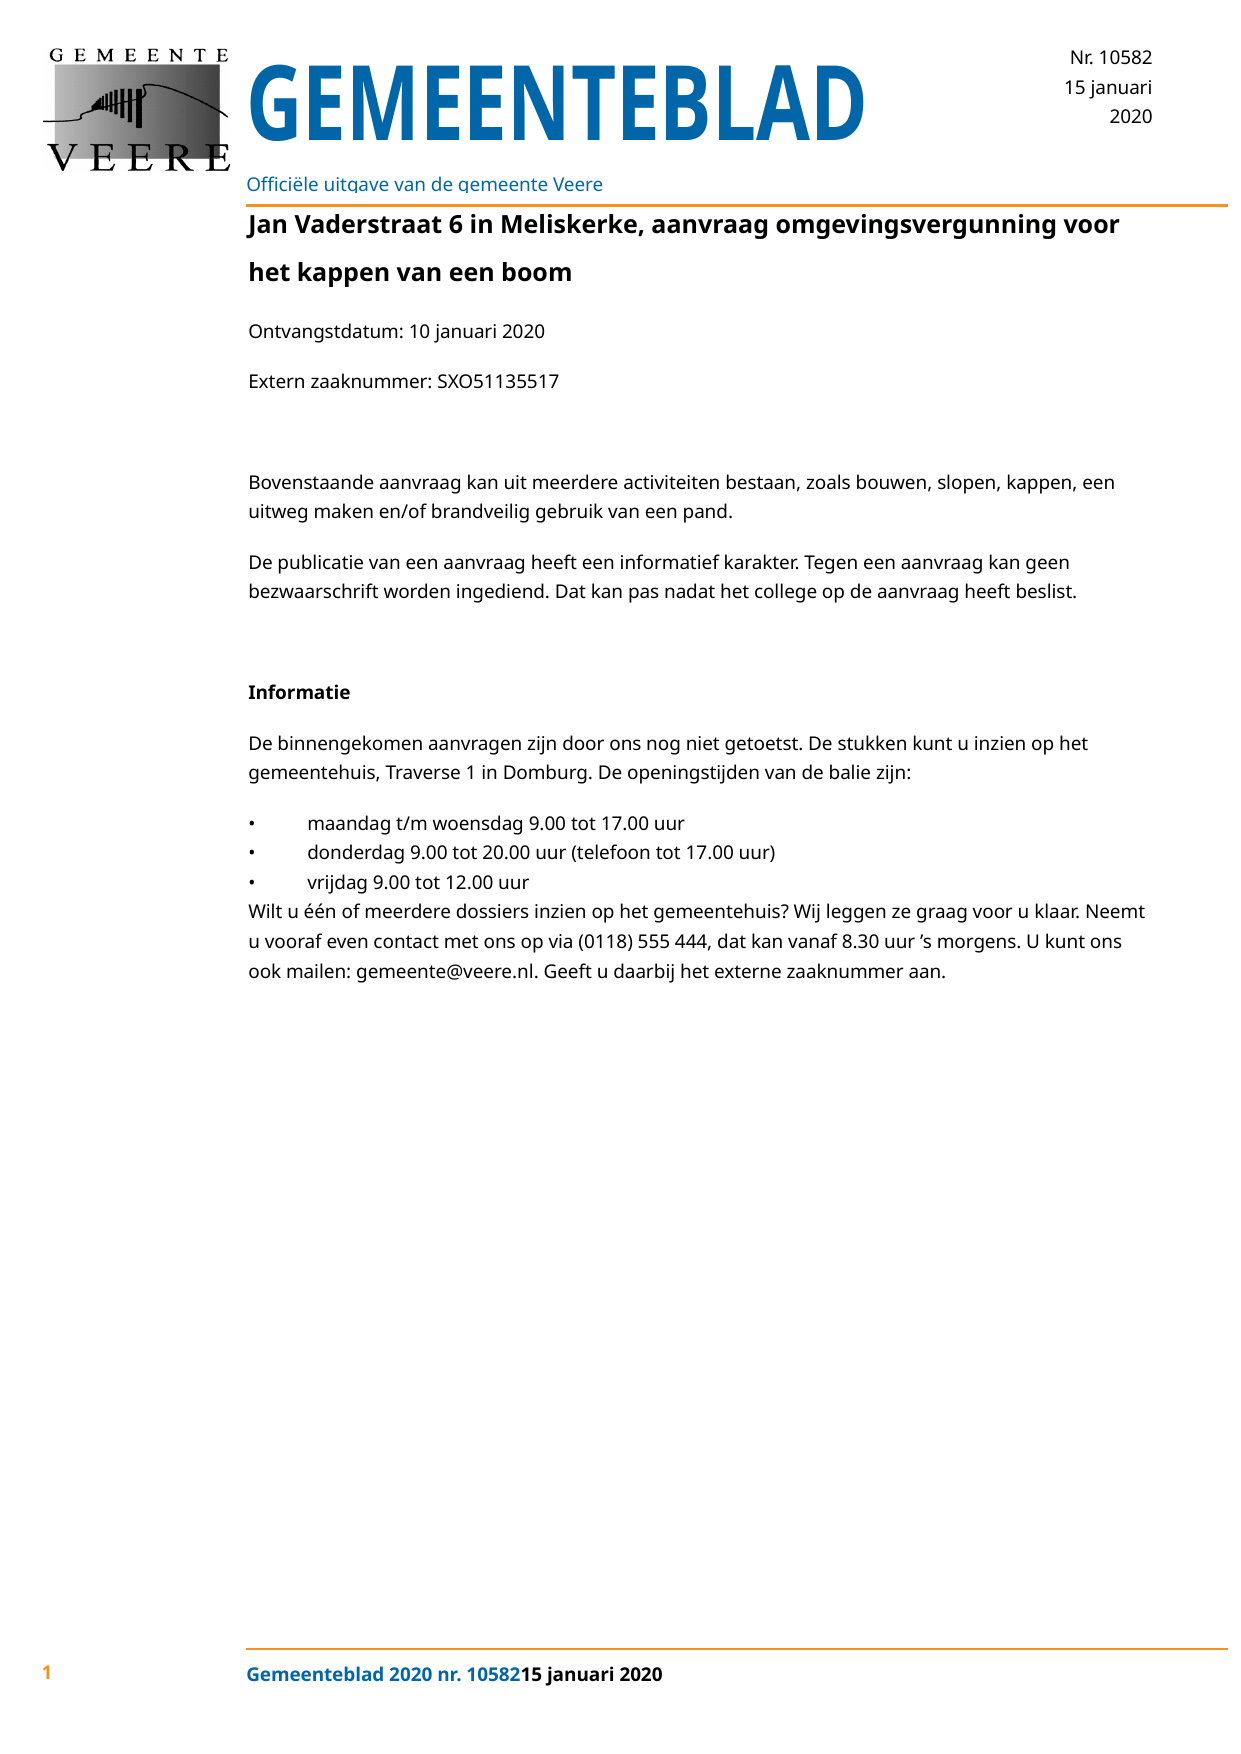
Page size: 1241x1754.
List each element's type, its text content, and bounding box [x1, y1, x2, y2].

text Wilt u één of meerdere dossiers inzien op het gemeentehuis? Wij leggen ze graag voor u klaar. Neemt u vooraf even contact met ons op via (0118) 555 444, dat kan vanaf 8.30 uur ’s morgens. U kunt ons ook mailen: gemeente@veere.nl. Geeft u daarbij het externe zaaknummer aan. [248, 899, 1152, 984]
text Extern zaaknummer: SXO51135517 [248, 368, 1152, 394]
text Ontvangstdatum: 10 januari 2020 [248, 318, 1152, 344]
picture [41, 47, 231, 172]
list maandag t/m woensdag 9.00 tot 17.00 uur [248, 810, 1152, 836]
list donderdag 9.00 tot 20.00 uur (telefoon tot 17.00 uur) [248, 839, 1152, 865]
list vrijdag 9.00 tot 12.00 uur [248, 869, 1152, 895]
text Informatie [248, 679, 1152, 705]
text De binnengekomen aanvragen zijn door ons nog niet getoetst. De stukken kunt u inzien op het gemeentehuis, Traverse 1 in Domburg. De openingstijden van de balie zijn: [248, 730, 1152, 785]
text De publicatie van een aanvraag heeft een informatief karakter. Tegen een aanvraag kan geen bezwaarschrift worden ingediend. Dat kan pas nadat het college op de aanvraag heeft beslist. [248, 549, 1152, 604]
text Bovenstaande aanvraag kan uit meerdere activiteiten bestaan, zoals bouwen, slopen, kappen, een uitweg maken en/of brandveilig gebruik van een pand. [248, 469, 1152, 524]
text Jan Vaderstraat 6 in Meliskerke, aanvraag omgevingsvergunning voor het kappen van een boom [248, 207, 1152, 288]
